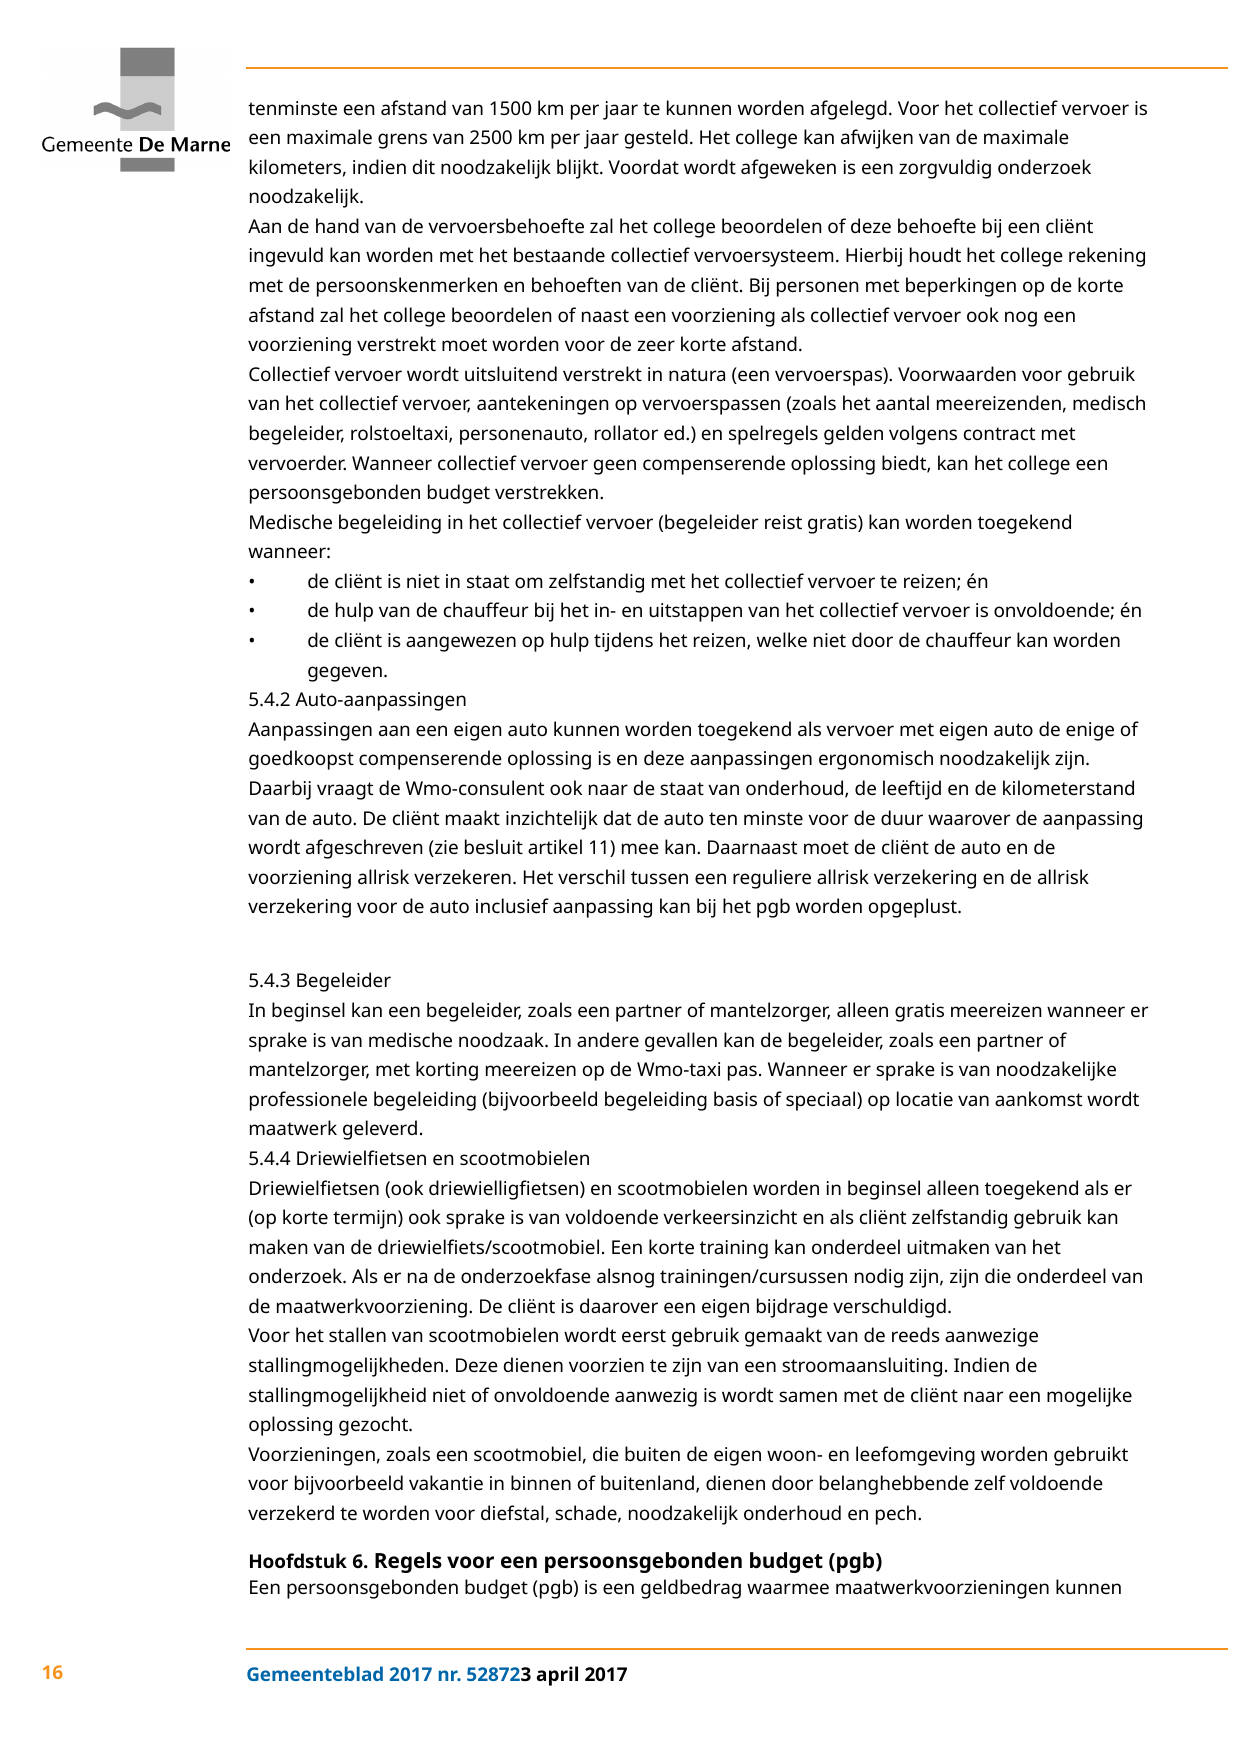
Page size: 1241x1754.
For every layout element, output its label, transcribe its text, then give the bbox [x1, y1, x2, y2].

text Aanpassingen aan een eigen auto kunnen worden toegekend als vervoer met eigen auto de enige of goedkoopst compenserende oplossing is en deze aanpassingen ergonomisch noodzakelijk zijn. Daarbij vraagt de Wmo-consulent ook naar de staat van onderhoud, de leeftijd en de kilometerstand van de auto. De cliënt maakt inzichtelijk dat de auto ten minste voor de duur waarover de aanpassing wordt afgeschreven (zie besluit artikel 11) mee kan. Daarnaast moet de cliënt de auto en de voorziening allrisk verzekeren. Het verschil tussen een reguliere allrisk verzekering en de allrisk verzekering voor de auto inclusief aanpassing kan bij het pgb worden opgeplust. [248, 716, 1152, 919]
text Collectief vervoer wordt uitsluitend verstrekt in natura (een vervoerspas). Voorwaarden voor gebruik van het collectief vervoer, aantekeningen op vervoerspassen (zoals het aantal meereizenden, medisch begeleider, rolstoeltaxi, personenauto, rollator ed.) en spelregels gelden volgens contract met vervoerder. Wanneer collectief vervoer geen compenserende oplossing biedt, kan het college een persoonsgebonden budget verstrekken. [248, 361, 1152, 505]
text In beginsel kan een begeleider, zoals een partner of mantelzorger, alleen gratis meereizen wanneer er sprake is van medische noodzaak. In andere gevallen kan de begeleider, zoals een partner of mantelzorger, met korting meereizen op de Wmo-taxi pas. Wanneer er sprake is van noodzakelijke professionele begeleiding (bijvoorbeeld begeleiding basis of speciaal) op locatie van aankomst wordt maatwerk geleverd. [248, 997, 1152, 1141]
text Voorzieningen, zoals een scootmobiel, die buiten de eigen woon- en leefomgeving worden gebruikt voor bijvoorbeeld vakantie in binnen of buitenland, dienen door belanghebbende zelf voldoende verzekerd te worden voor diefstal, schade, noodzakelijk onderhoud en pech. [248, 1441, 1152, 1526]
list de hulp van de chauffeur bij het in- en uitstappen van het collectief vervoer is onvoldoende; én [248, 598, 1152, 623]
text 5.4.4 Driewielfietsen en scootmobielen [248, 1145, 1152, 1171]
text 5.4.2 Auto-aanpassingen [248, 686, 1152, 712]
text Medische begeleiding in het collectief vervoer (begeleider reist gratis) kan worden toegekend wanneer: [248, 509, 1152, 564]
text Aan de hand van de vervoersbehoefte zal het college beoordelen of deze behoefte bij een cliënt ingevuld kan worden met het bestaande collectief vervoersysteem. Hierbij houdt het college rekening met de persoonskenmerken en behoeften van de cliënt. Bij personen met beperkingen op de korte afstand zal het college beoordelen of naast een voorziening als collectief vervoer ook nog een voorziening verstrekt moet worden voor de zeer korte afstand. [248, 213, 1152, 357]
text Een persoonsgebonden budget (pgb) is een geldbedrag waarmee maatwerkvoorzieningen kunnen [248, 1574, 1152, 1600]
picture [41, 47, 231, 172]
text Voor het stallen van scootmobielen wordt eerst gebruik gemaakt van de reeds aanwezige stallingmogelijkheden. Deze dienen voorzien te zijn van een stroomaansluiting. Indien de stallingmogelijkheid niet of onvoldoende aanwezig is wordt samen met de cliënt naar een mogelijke oplossing gezocht. [248, 1323, 1152, 1437]
list de cliënt is aangewezen op hulp tijdens het reizen, welke niet door de chauffeur kan worden gegeven. [248, 627, 1152, 683]
text 5.4.3 Begeleider [248, 968, 1152, 993]
text Hoofdstuk 6. Regels voor een persoonsgebonden budget (pgb) [248, 1546, 1152, 1574]
text Driewielfietsen (ook driewielligfietsen) en scootmobielen worden in beginsel alleen toegekend als er (op korte termijn) ook sprake is van voldoende verkeersinzicht en als cliënt zelfstandig gebruik kan maken van de driewielfiets/scootmobiel. Een korte training kan onderdeel uitmaken van het onderzoek. Als er na de onderzoekfase alsnog trainingen/cursussen nodig zijn, zijn die onderdeel van de maatwerkvoorziening. De cliënt is daarover een eigen bijdrage verschuldigd. [248, 1175, 1152, 1319]
text tenminste een afstand van 1500 km per jaar te kunnen worden afgelegd. Voor het collectief vervoer is een maximale grens van 2500 km per jaar gesteld. Het college kan afwijken van de maximale kilometers, indien dit noodzakelijk blijkt. Voordat wordt afgeweken is een zorgvuldig onderzoek noodzakelijk. [248, 95, 1152, 209]
list de cliënt is niet in staat om zelfstandig met het collectief vervoer te reizen; én [248, 568, 1152, 594]
